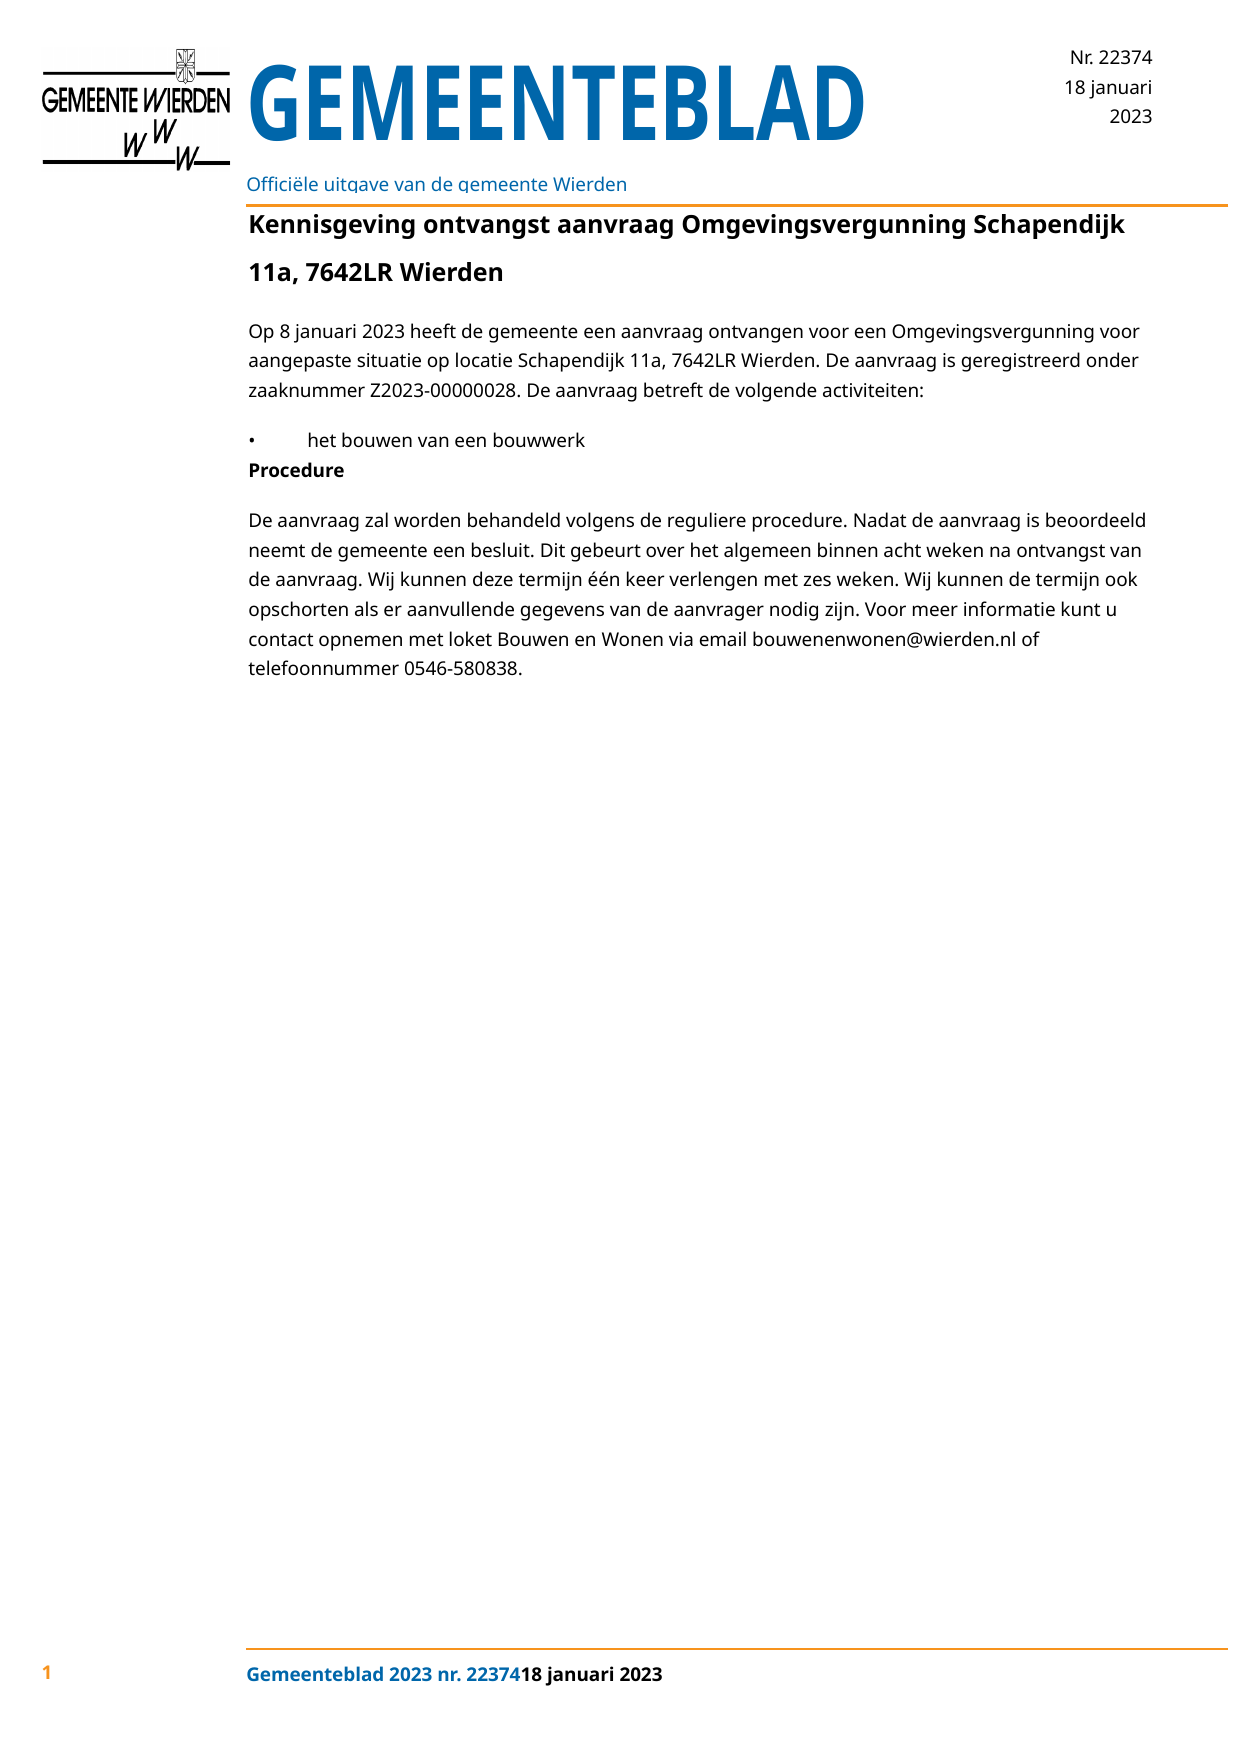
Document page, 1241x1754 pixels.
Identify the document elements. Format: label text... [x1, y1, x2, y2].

text Kennisgeving ontvangst aanvraag Omgevingsvergunning Schapendijk 11a, 7642LR Wierden [248, 207, 1152, 288]
text Procedure [248, 457, 1152, 483]
list het bouwen van een bouwwerk [248, 427, 1152, 453]
text De aanvraag zal worden behandeld volgens de reguliere procedure. Nadat de aanvraag is beoordeeld neemt de gemeente een besluit. Dit gebeurt over het algemeen binnen acht weken na ontvangst van de aanvraag. Wij kunnen deze termijn één keer verlengen met zes weken. Wij kunnen de termijn ook opschorten als er aanvullende gegevens van de aanvrager nodig zijn. Voor meer informatie kunt u contact opnemen met loket Bouwen en Wonen via email bouwenenwonen@wierden.nl of telefoonnummer 0546-580838. [248, 507, 1152, 681]
text Op 8 januari 2023 heeft de gemeente een aanvraag ontvangen voor een Omgevingsvergunning voor aangepaste situatie op locatie Schapendijk 11a, 7642LR Wierden. De aanvraag is geregistreerd onder zaaknummer Z2023-00000028. De aanvraag betreft de volgende activiteiten: [248, 318, 1152, 403]
picture [41, 47, 231, 172]
